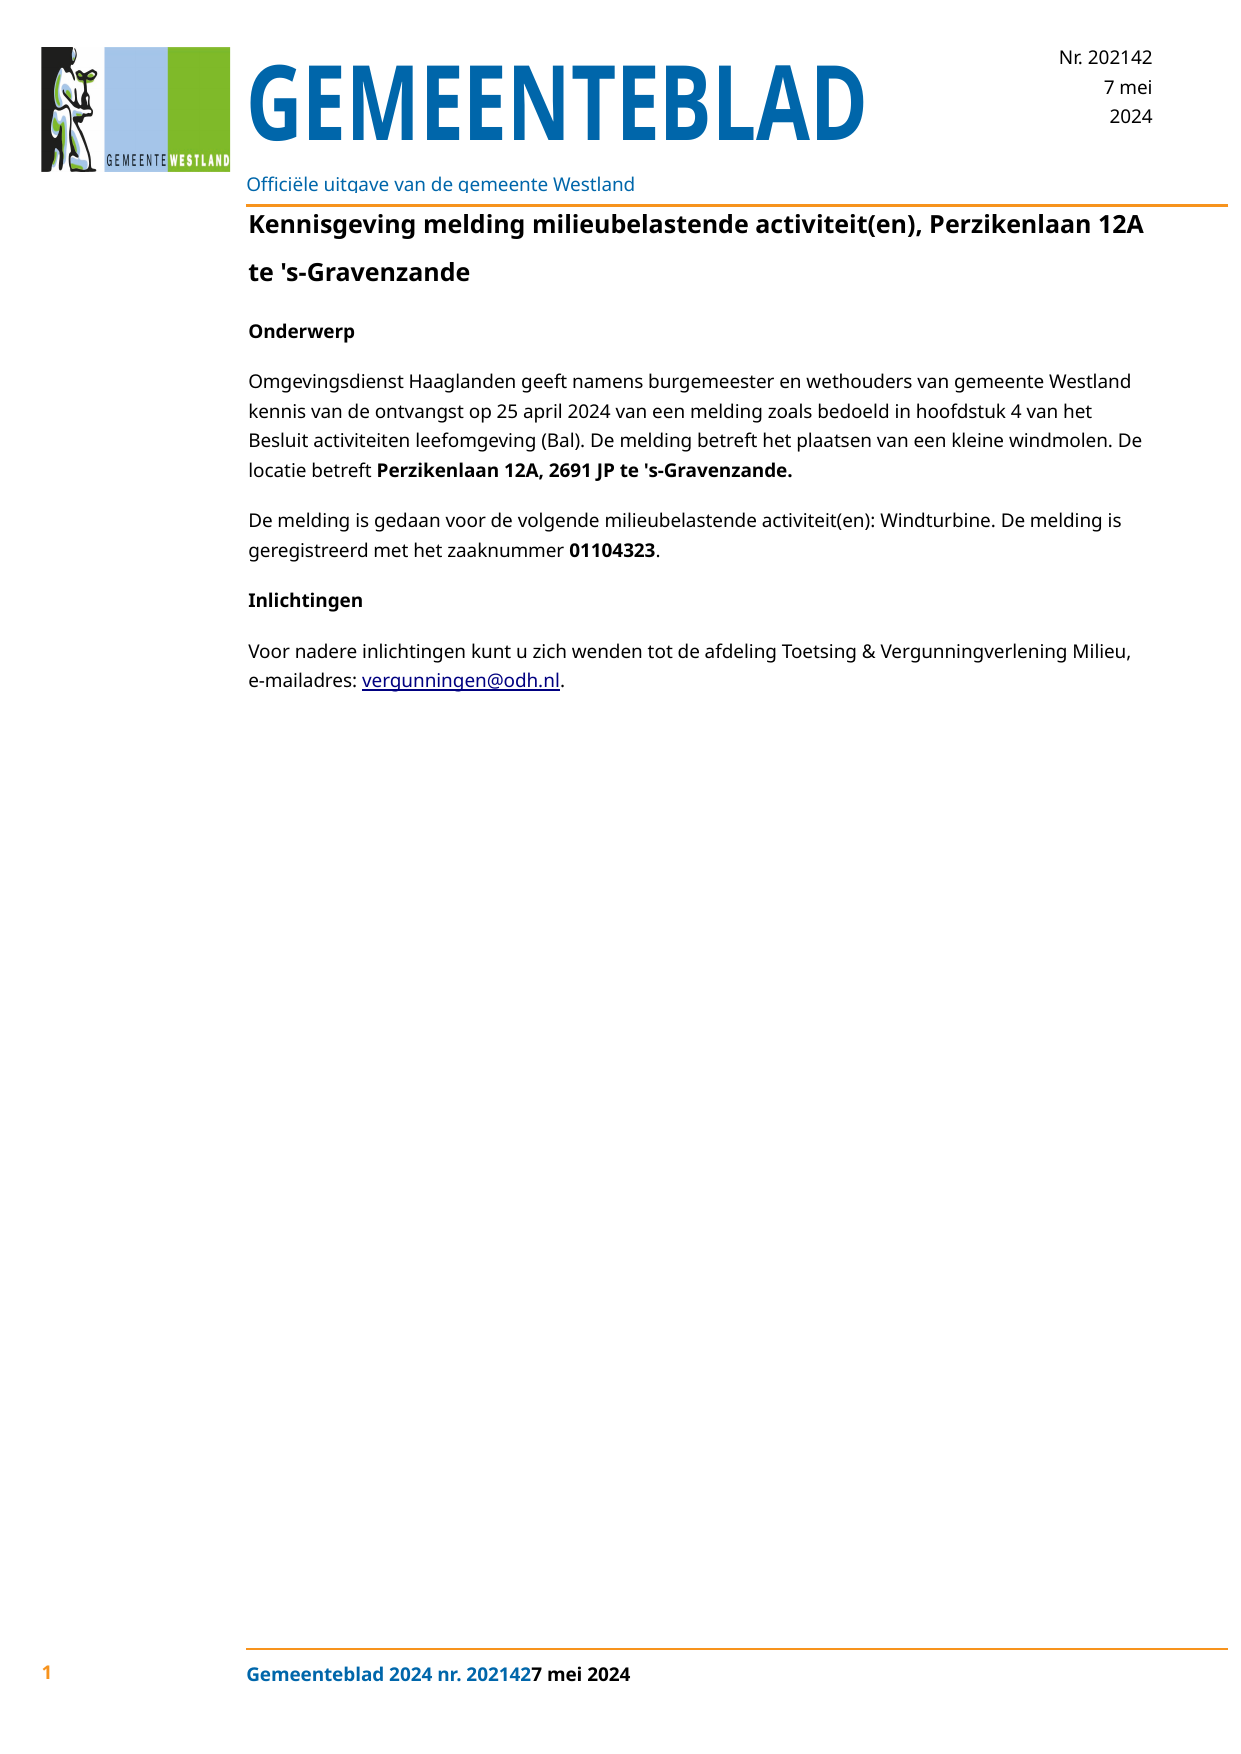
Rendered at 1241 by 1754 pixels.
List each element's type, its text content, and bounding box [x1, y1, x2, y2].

text De melding is gedaan voor de volgende milieubelastende activiteit(en): Windturbine. De melding is geregistreerd met het zaaknummer 01104323. [248, 507, 1152, 563]
text Onderwerp [248, 318, 1152, 344]
picture [41, 47, 231, 172]
text Kennisgeving melding milieubelastende activiteit(en), Perzikenlaan 12A te 's-Gravenzande [248, 207, 1152, 288]
text Omgevingsdienst Haaglanden geeft namens burgemeester en wethouders van gemeente Westland kennis van de ontvangst op 25 april 2024 van een melding zoals bedoeld in hoofdstuk 4 van het Besluit activiteiten leefomgeving (Bal). De melding betreft het plaatsen van een kleine windmolen. De locatie betreft Perzikenlaan 12A, 2691 JP te 's-Gravenzande. [248, 368, 1152, 483]
text Inlichtingen [248, 587, 1152, 613]
text Voor nadere inlichtingen kunt u zich wenden tot de afdeling Toetsing & Vergunningverlening Milieu, e-mailadres: vergunningen@odh.nl. [248, 638, 1152, 693]
